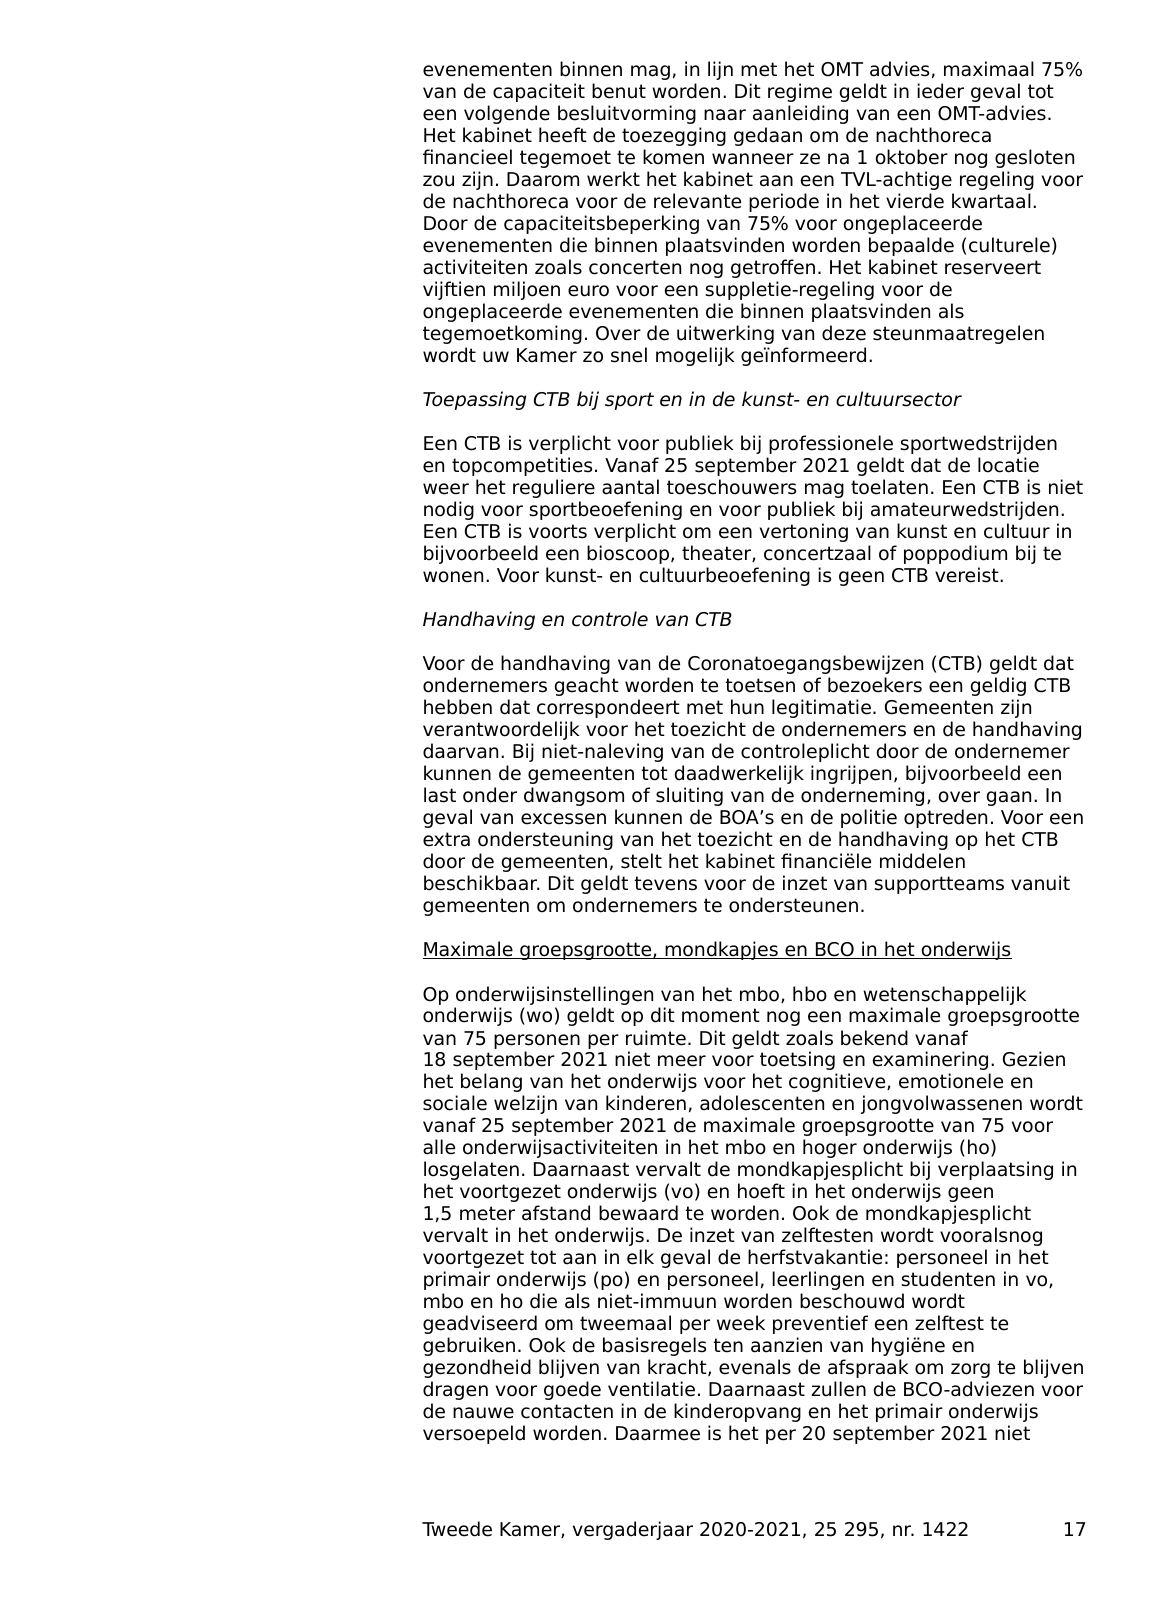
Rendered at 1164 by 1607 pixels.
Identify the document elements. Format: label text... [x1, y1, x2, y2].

subtitle Maximale groepsgrootte, mondkapjes en BCO in het onderwijs [422, 939, 1087, 961]
subtitle Handhaving en controle van CTB [422, 609, 1087, 631]
subtitle Toepassing CTB bij sport en in de kunst- en cultuursector [422, 389, 1087, 411]
text Voor de handhaving van de Coronatoegangsbewijzen (CTB) geldt dat ondernemers geacht worden te toetsen of bezoekers een geldig CTB hebben dat correspondeert met hun legitimatie. Gemeenten zijn verantwoordelijk voor het toezicht de ondernemers en de handhaving daarvan. Bij niet-naleving van de controleplicht door de ondernemer kunnen de gemeenten tot daadwerkelijk ingrijpen, bijvoorbeeld een last onder dwangsom of sluiting van de onderneming, over gaan. In geval van excessen kunnen de BOA’s en de politie optreden. Voor een extra ondersteuning van het toezicht en de handhaving op het CTB door de gemeenten, stelt het kabinet financiële middelen beschikbaar. Dit geldt tevens voor de inzet van supportteams vanuit gemeenten om ondernemers te ondersteunen. [422, 653, 1087, 917]
text Op onderwijsinstellingen van het mbo, hbo en wetenschappelijk onderwijs (wo) geldt op dit moment nog een maximale groepsgrootte van 75 personen per ruimte. Dit geldt zoals bekend vanaf 18 september 2021 niet meer voor toetsing en examinering. Gezien het belang van het onderwijs voor het cognitieve, emotionele en sociale welzijn van kinderen, adolescenten en jongvolwassenen wordt vanaf 25 september 2021 de maximale groepsgrootte van 75 voor alle onderwijsactiviteiten in het mbo en hoger onderwijs (ho) losgelaten. Daarnaast vervalt de mondkapjesplicht bij verplaatsing in het voortgezet onderwijs (vo) en hoeft in het onderwijs geen 1,5 meter afstand bewaard te worden. Ook de mondkapjesplicht vervalt in het onderwijs. De inzet van zelftesten wordt vooralsnog voortgezet tot aan in elk geval de herfstvakantie: personeel in het primair onderwijs (po) en personeel, leerlingen en studenten in vo, mbo en ho die als niet-immuun worden beschouwd wordt geadviseerd om tweemaal per week preventief een zelftest te gebruiken. Ook de basisregels ten aanzien van hygiëne en gezondheid blijven van kracht, evenals de afspraak om zorg te blijven dragen voor goede ventilatie. Daarnaast zullen de BCO-adviezen voor de nauwe contacten in de kinderopvang en het primair onderwijs versoepeld worden. Daarmee is het per 20 september 2021 niet [422, 983, 1087, 1445]
text Een CTB is verplicht voor publiek bij professionele sportwedstrijden en topcompetities. Vanaf 25 september 2021 geldt dat de locatie weer het reguliere aantal toeschouwers mag toelaten. Een CTB is niet nodig voor sportbeoefening en voor publiek bij amateurwedstrijden. Een CTB is voorts verplicht om een vertoning van kunst en cultuur in bijvoorbeeld een bioscoop, theater, concertzaal of poppodium bij te wonen. Voor kunst- en cultuurbeoefening is geen CTB vereist. [422, 433, 1087, 587]
text evenementen binnen mag, in lijn met het OMT advies, maximaal 75% van de capaciteit benut worden. Dit regime geldt in ieder geval tot een volgende besluitvorming naar aanleiding van een OMT-advies. Het kabinet heeft de toezegging gedaan om de nachthoreca financieel tegemoet te komen wanneer ze na 1 oktober nog gesloten zou zijn. Daarom werkt het kabinet aan een TVL-achtige regeling voor de nachthoreca voor de relevante periode in het vierde kwartaal. Door de capaciteitsbeperking van 75% voor ongeplaceerde evenementen die binnen plaatsvinden worden bepaalde (culturele) activiteiten zoals concerten nog getroffen. Het kabinet reserveert vijftien miljoen euro voor een suppletie-regeling voor de ongeplaceerde evenementen die binnen plaatsvinden als tegemoetkoming. Over de uitwerking van deze steunmaatregelen wordt uw Kamer zo snel mogelijk geïnformeerd. [422, 59, 1087, 367]
